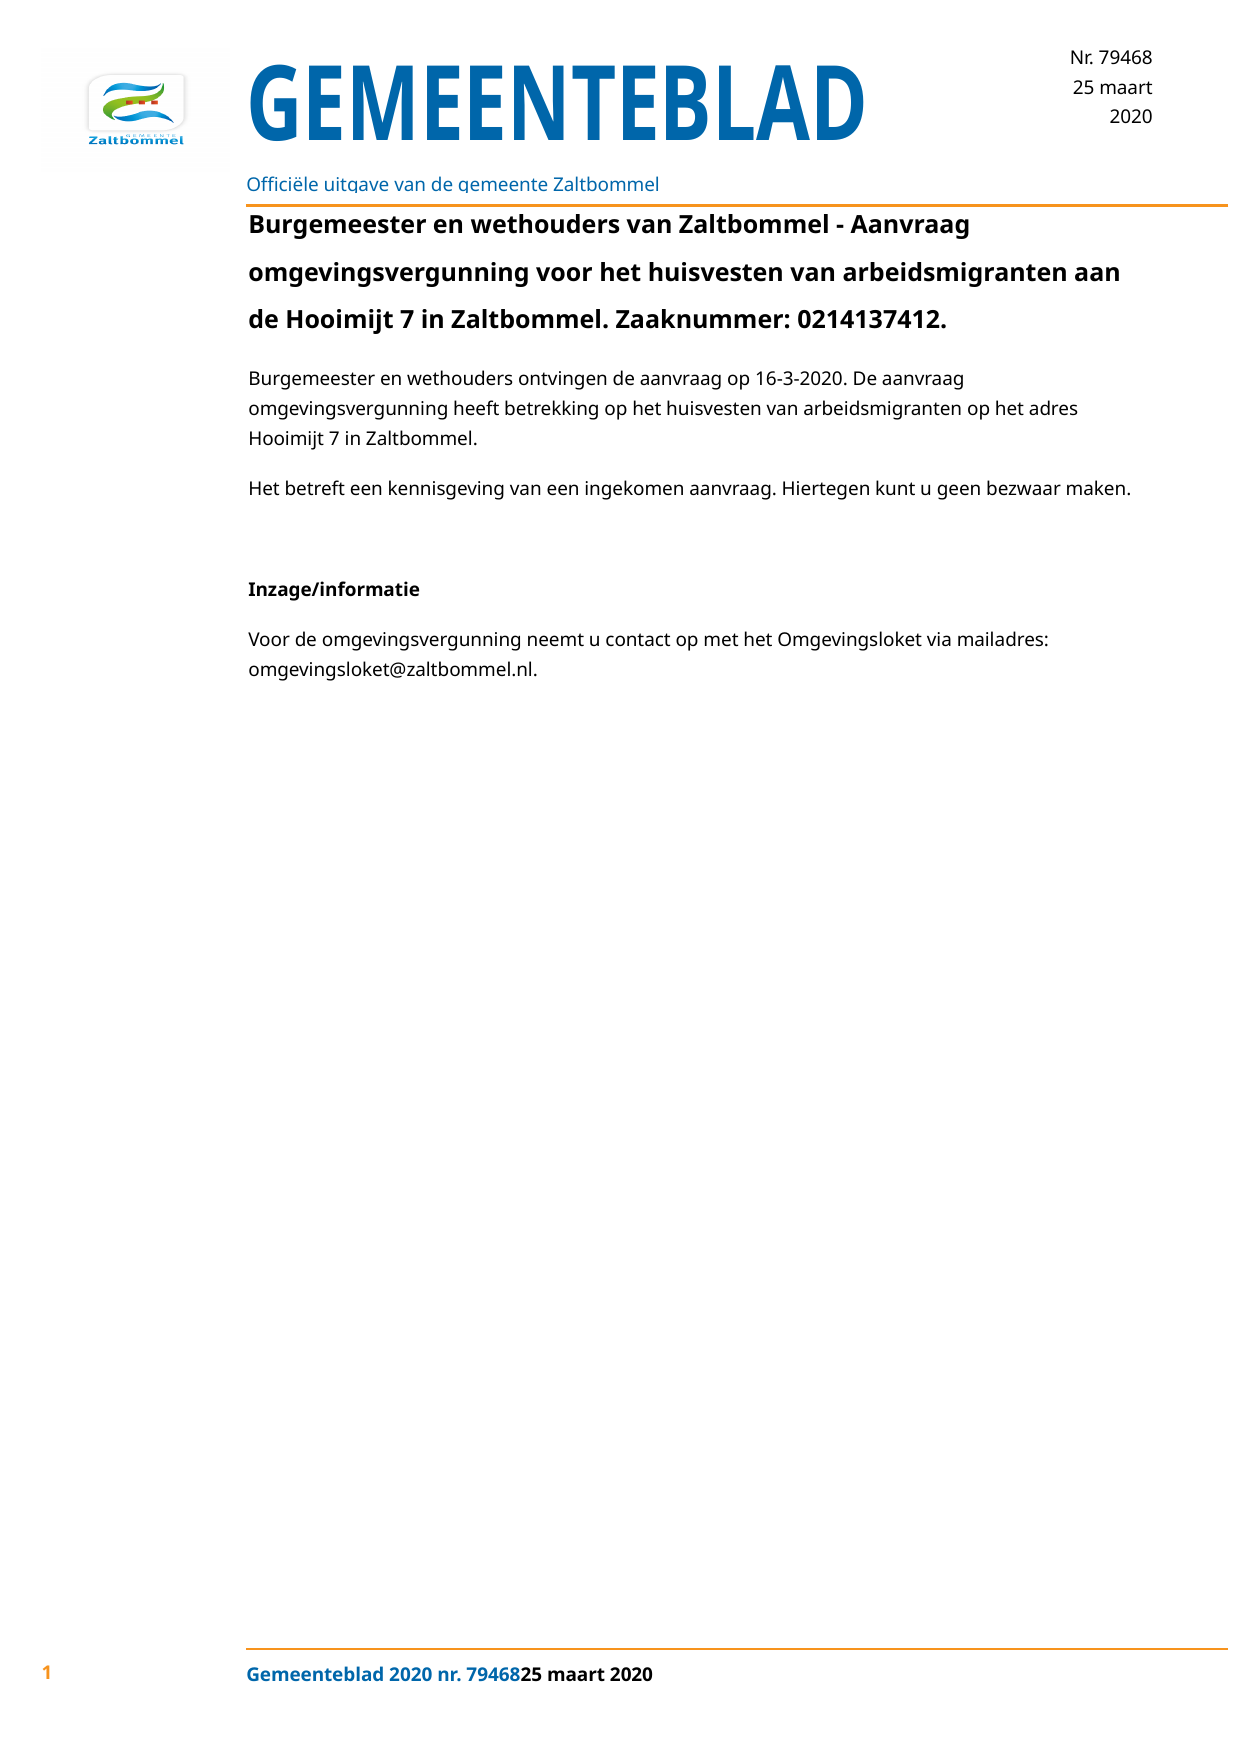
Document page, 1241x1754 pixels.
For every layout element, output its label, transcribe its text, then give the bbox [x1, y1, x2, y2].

text Voor de omgevingsvergunning neemt u contact op met het Omgevingsloket via mailadres: omgevingsloket@zaltbommel.nl. [248, 626, 1152, 682]
text Burgemeester en wethouders van Zaltbommel - Aanvraag omgevingsvergunning voor het huisvesten van arbeidsmigranten aan de Hooimijt 7 in Zaltbommel. Zaaknummer: 0214137412. [248, 207, 1152, 336]
text Het betreft een kennisgeving van een ingekomen aanvraag. Hiertegen kunt u geen bezwaar maken. [248, 475, 1152, 501]
text Inzage/informatie [248, 576, 1152, 602]
picture [41, 47, 231, 172]
text Burgemeester en wethouders ontvingen de aanvraag op 16-3-2020. De aanvraag omgevingsvergunning heeft betrekking op het huisvesten van arbeidsmigranten op het adres Hooimijt 7 in Zaltbommel. [248, 366, 1152, 450]
